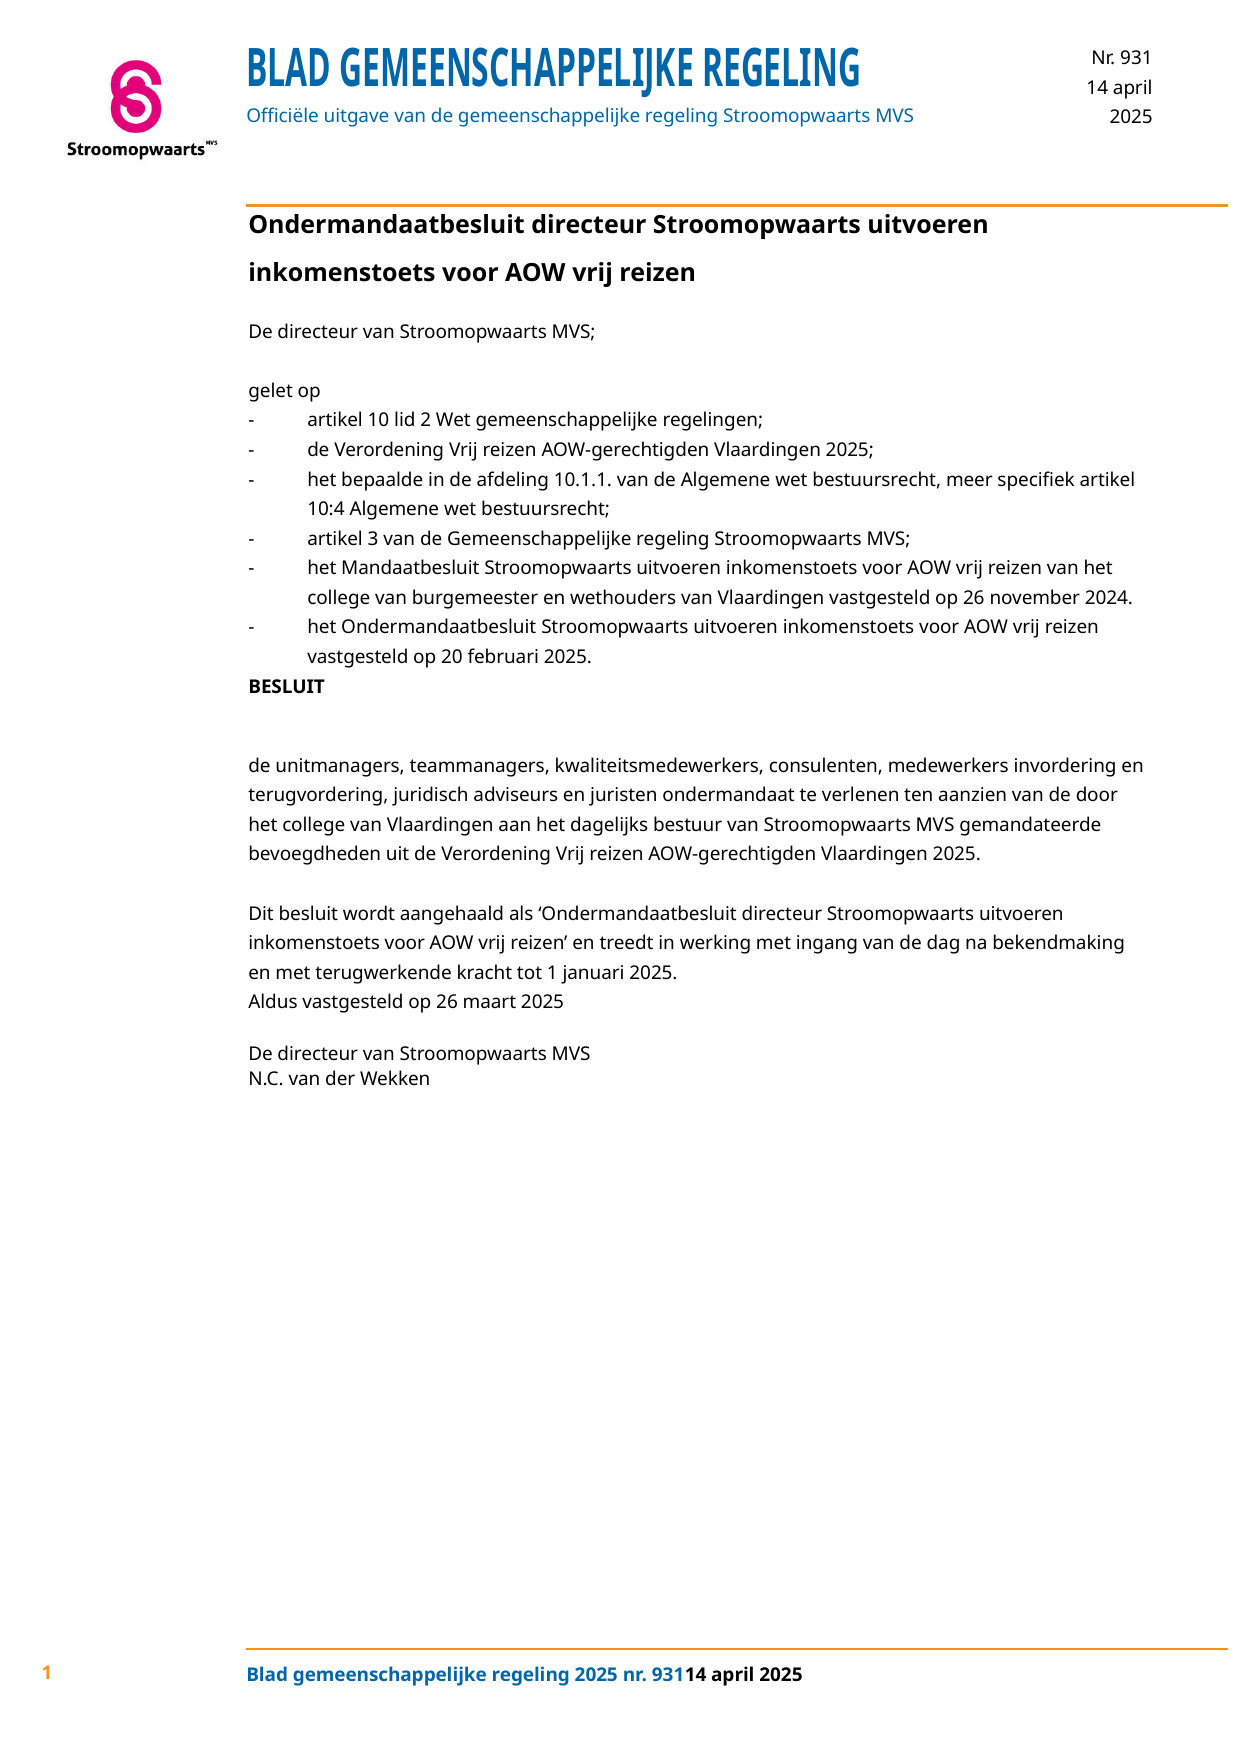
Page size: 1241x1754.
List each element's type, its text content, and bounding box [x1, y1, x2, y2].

list het Mandaatbesluit Stroomopwaarts uitvoeren inkomenstoets voor AOW vrij reizen van het college van burgemeester en wethouders van Vlaardingen vastgesteld op 26 november 2024. [248, 554, 1152, 610]
list de Verordening Vrij reizen AOW-gerechtigden Vlaardingen 2025; [248, 436, 1152, 462]
list artikel 3 van de Gemeenschappelijke regeling Stroomopwaarts MVS; [248, 525, 1152, 551]
text De directeur van Stroomopwaarts MVS; [248, 318, 1152, 344]
text de unitmanagers, teammanagers, kwaliteitsmedewerkers, consulenten, medewerkers invordering en terugvordering, juridisch adviseurs en juristen ondermandaat te verlenen ten aanzien van de door het college van Vlaardingen aan het dagelijks bestuur van Stroomopwaarts MVS gemandateerde bevoegdheden uit de Verordening Vrij reizen AOW-gerechtigden Vlaardingen 2025. [248, 752, 1152, 866]
text Aldus vastgesteld op 26 maart 2025 [248, 988, 1152, 1014]
text BESLUIT [248, 673, 1152, 699]
list het bepaalde in de afdeling 10.1.1. van de Algemene wet bestuursrecht, meer specifiek artikel 10:4 Algemene wet bestuursrecht; [248, 466, 1152, 521]
text gelet op [248, 377, 1152, 403]
list artikel 10 lid 2 Wet gemeenschappelijke regelingen; [248, 407, 1152, 432]
text Dit besluit wordt aangehaald als ‘Ondermandaatbesluit directeur Stroomopwaarts uitvoeren inkomenstoets voor AOW vrij reizen’ en treedt in werking met ingang van de dag na bekendmaking en met terugwerkende kracht tot 1 januari 2025. [248, 900, 1152, 984]
picture [41, 47, 231, 172]
text De directeur van Stroomopwaarts MVS [248, 1040, 1152, 1066]
list het Ondermandaatbesluit Stroomopwaarts uitvoeren inkomenstoets voor AOW vrij reizen vastgesteld op 20 februari 2025. [248, 614, 1152, 669]
text Ondermandaatbesluit directeur Stroomopwaarts uitvoeren inkomenstoets voor AOW vrij reizen [248, 207, 1152, 288]
text N.C. van der Wekken [248, 1066, 1152, 1091]
